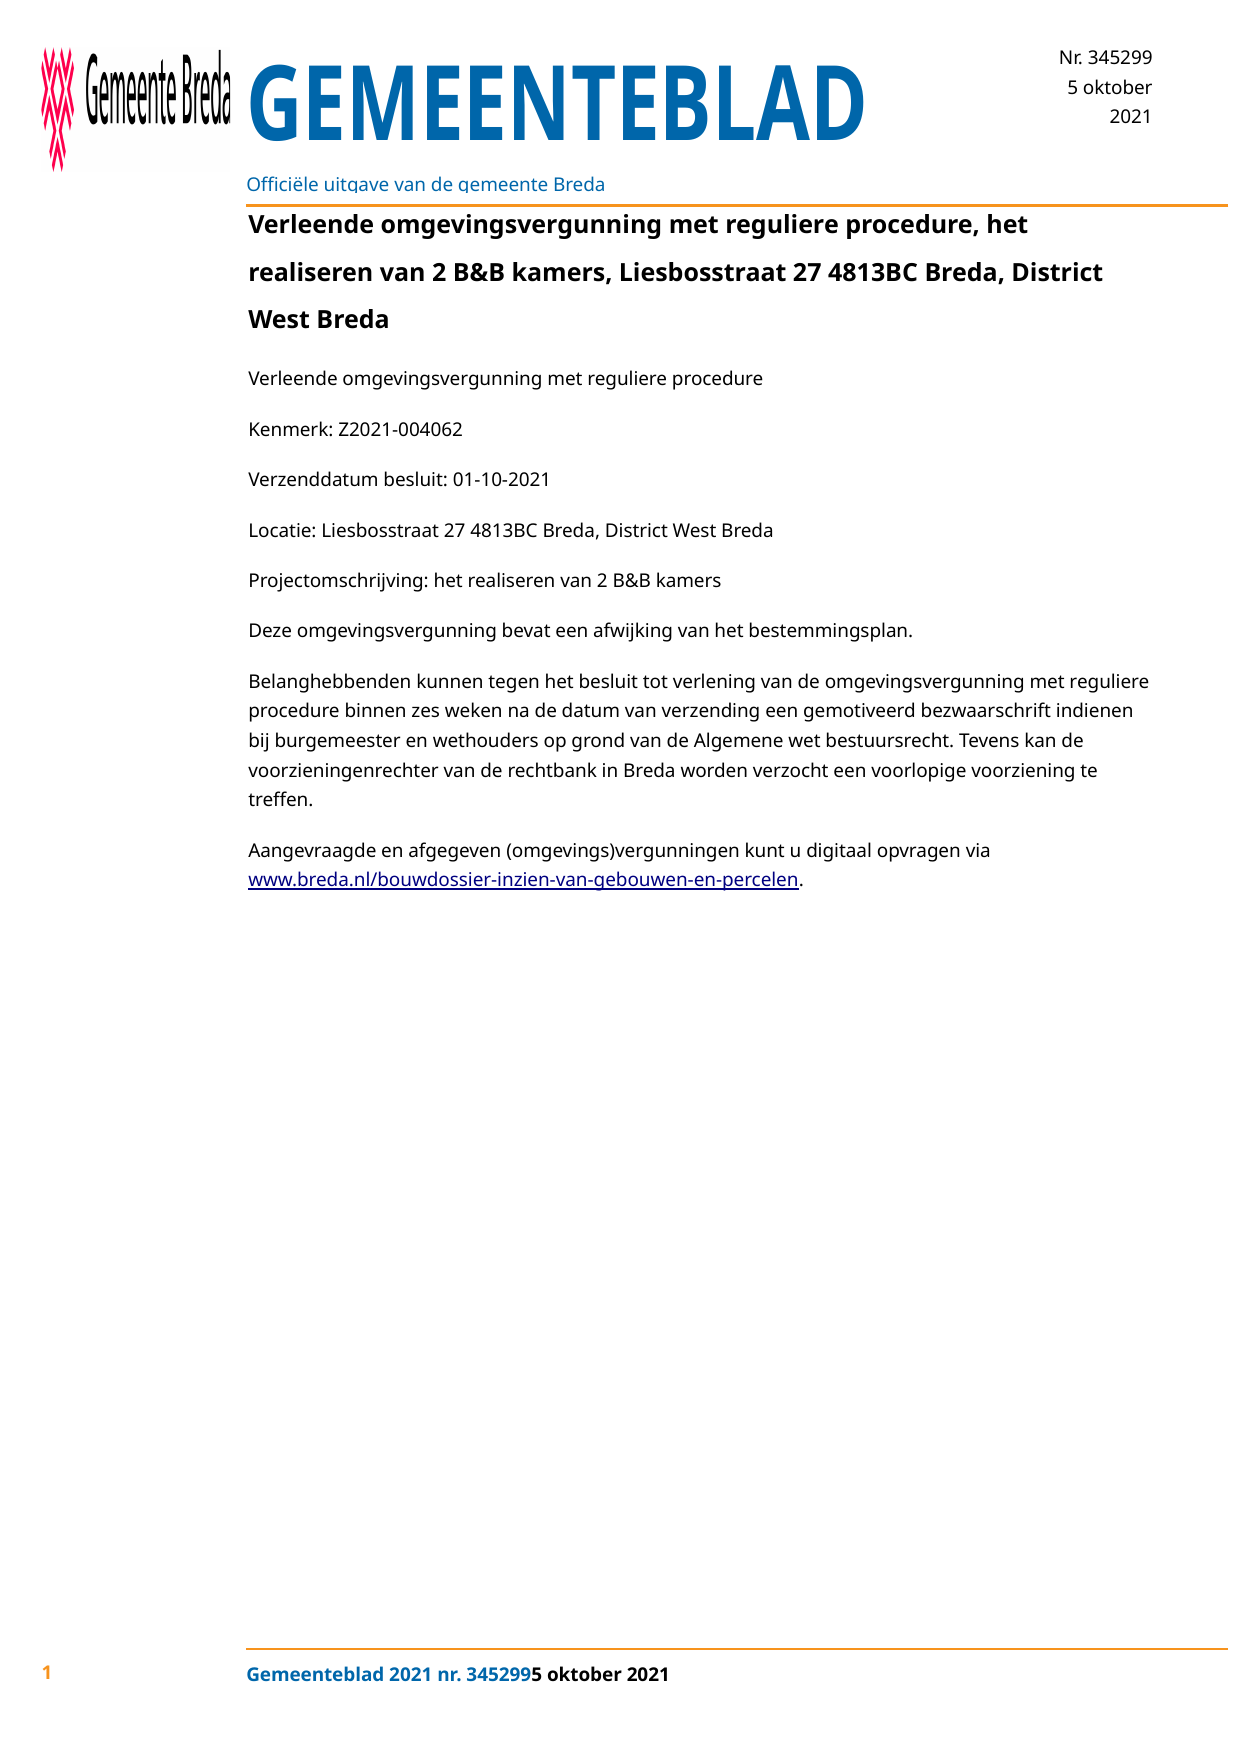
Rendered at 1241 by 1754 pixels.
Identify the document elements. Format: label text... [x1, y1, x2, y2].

text Projectomschrijving: het realiseren van 2 B&B kamers [248, 567, 1152, 593]
text Verleende omgevingsvergunning met reguliere procedure [248, 366, 1152, 391]
picture [41, 47, 231, 172]
text Verzenddatum besluit: 01-10-2021 [248, 466, 1152, 492]
text Verleende omgevingsvergunning met reguliere procedure, het realiseren van 2 B&B kamers, Liesbosstraat 27 4813BC Breda, District West Breda [248, 207, 1152, 336]
text Kenmerk: Z2021-004062 [248, 416, 1152, 442]
text Aangevraagde en afgegeven (omgevings)vergunningen kunt u digitaal opvragen via www.breda.nl/bouwdossier-inzien-van-gebouwen-en-percelen. [248, 837, 1152, 892]
text Belanghebbenden kunnen tegen het besluit tot verlening van de omgevingsvergunning met reguliere procedure binnen zes weken na de datum van verzending een gemotiveerd bezwaarschrift indienen bij burgemeester en wethouders op grond van de Algemene wet bestuursrecht. Tevens kan de voorzieningenrechter van de rechtbank in Breda worden verzocht een voorlopige voorziening te treffen. [248, 668, 1152, 812]
text Deze omgevingsvergunning bevat een afwijking van het bestemmingsplan. [248, 618, 1152, 643]
text Locatie: Liesbosstraat 27 4813BC Breda, District West Breda [248, 517, 1152, 542]
